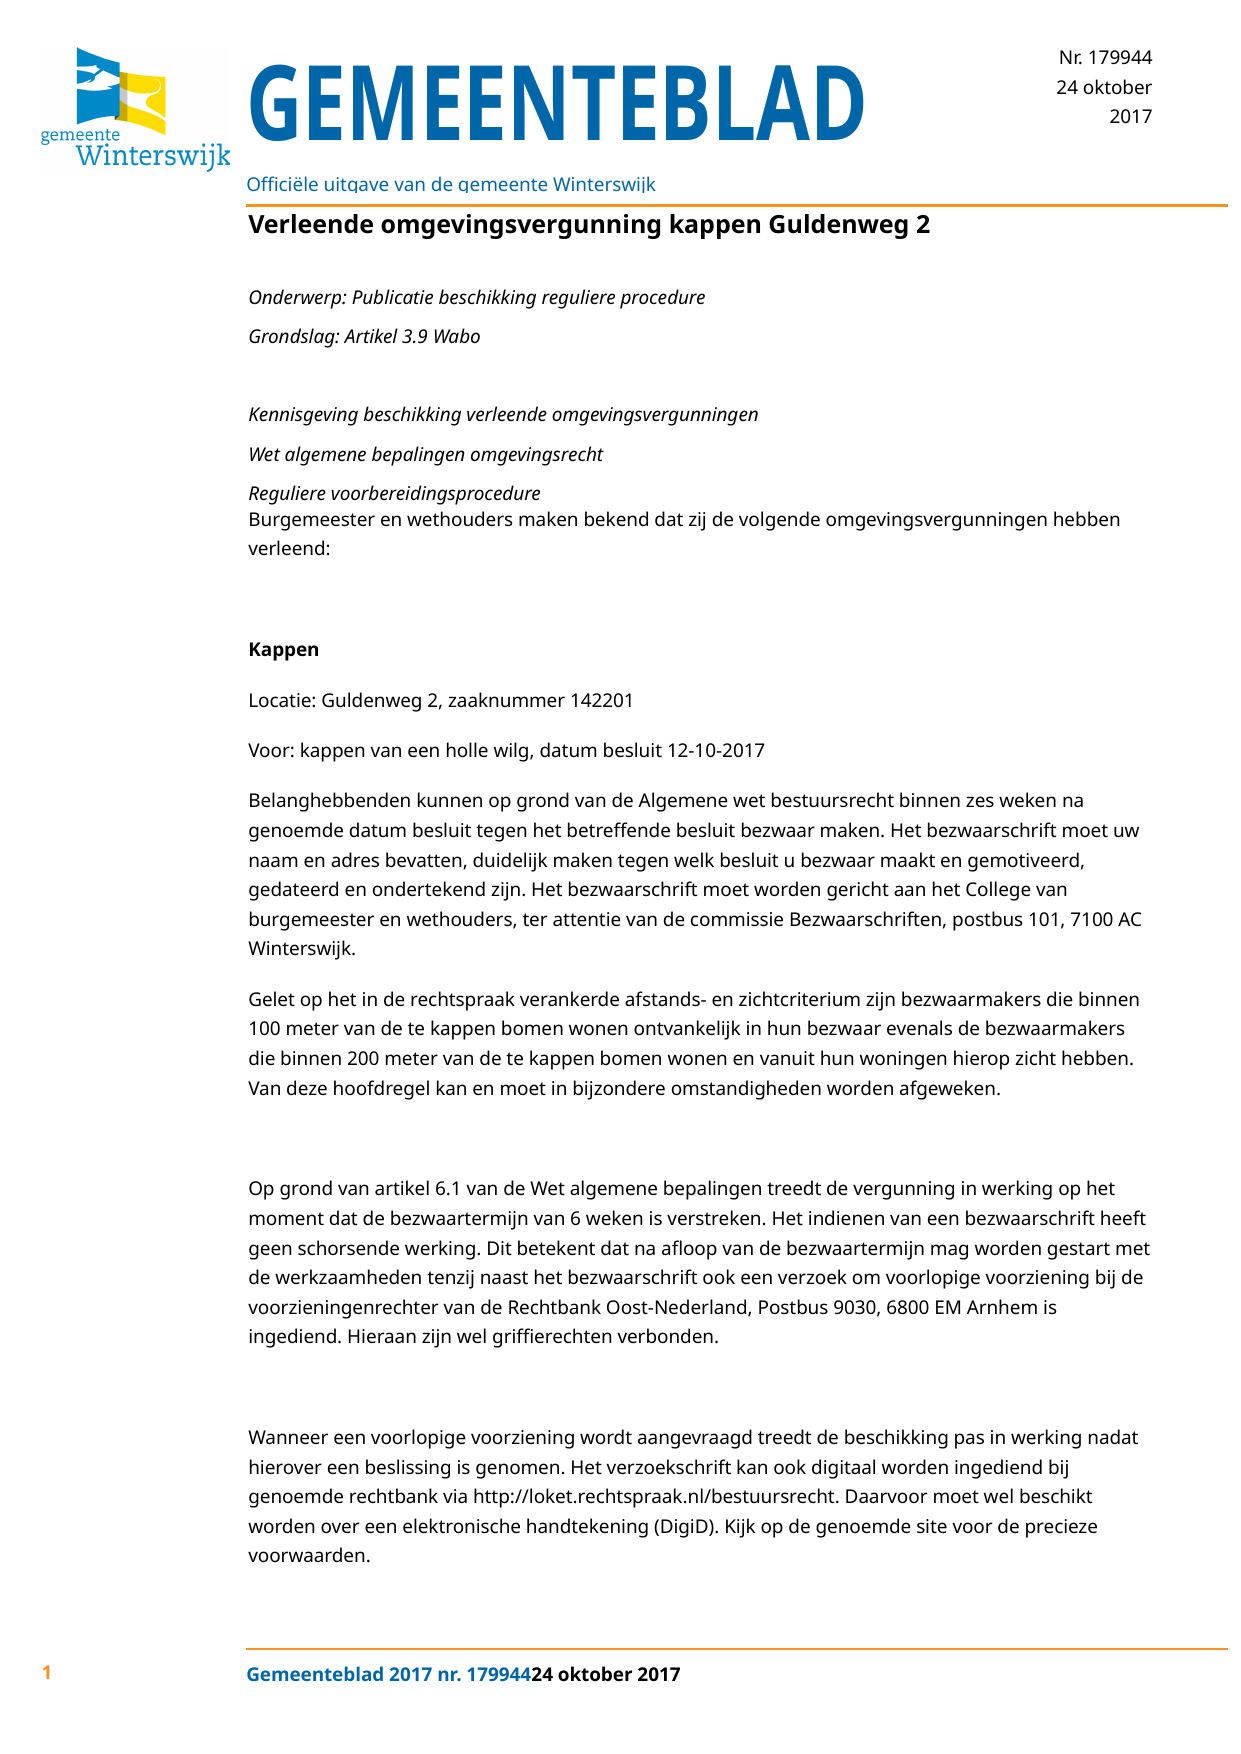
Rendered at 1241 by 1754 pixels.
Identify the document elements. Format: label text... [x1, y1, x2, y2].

picture [41, 47, 231, 172]
text Belanghebbenden kunnen op grond van de Algemene wet bestuursrecht binnen zes weken na genoemde datum besluit tegen het betreffende besluit bezwaar maken. Het bezwaarschrift moet uw naam en adres bevatten, duidelijk maken tegen welk besluit u bezwaar maakt en gemotiveerd, gedateerd en ondertekend zijn. Het bezwaarschrift moet worden gericht aan het College van burgemeester en wethouders, ter attentie van de commissie Bezwaarschriften, postbus 101, 7100 AC Winterswijk. [248, 788, 1152, 961]
picture [225, 153, 231, 162]
text Wet algemene bepalingen omgevingsrecht [248, 441, 1152, 467]
text Grondslag: Artikel 3.9 Wabo [248, 323, 1152, 349]
text Burgemeester en wethouders maken bekend dat zij de volgende omgevingsvergunningen hebben verleend: [248, 506, 1152, 561]
text Op grond van artikel 6.1 van de Wet algemene bepalingen treedt de vergunning in werking op het moment dat de bezwaartermijn van 6 weken is verstreken. Het indienen van een bezwaarschrift heeft geen schorsende werking. Dit betekent dat na afloop van de bezwaartermijn mag worden gestart met de werkzaamheden tenzij naast het bezwaarschrift ook een verzoek om voorlopige voorziening bij de voorzieningenrechter van de Rechtbank Oost-Nederland, Postbus 9030, 6800 EM Arnhem is ingediend. Hieraan zijn wel griffierechten verbonden. [248, 1176, 1152, 1349]
text Locatie: Guldenweg 2, zaaknummer 142201 [248, 687, 1152, 712]
text Kennisgeving beschikking verleende omgevingsvergunningen [248, 402, 1152, 427]
text Kappen [248, 636, 1152, 662]
text Wanneer een voorlopige voorziening wordt aangevraagd treedt de beschikking pas in werking nadat hierover een beslissing is genomen. Het verzoekschrift kan ook digitaal worden ingediend bij genoemde rechtbank via http://loket.rechtspraak.nl/bestuursrecht. Daarvoor moet wel beschikt worden over een elektronische handtekening (DigiD). Kijk op de genoemde site voor de precieze voorwaarden. [248, 1424, 1152, 1568]
text Reguliere voorbereidingsprocedure [248, 480, 1152, 506]
text Voor: kappen van een holle wilg, datum besluit 12-10-2017 [248, 737, 1152, 763]
text Gelet op het in de rechtspraak verankerde afstands- en zichtcriterium zijn bezwaarmakers die binnen 100 meter van de te kappen bomen wonen ontvankelijk in hun bezwaar evenals de bezwaarmakers die binnen 200 meter van de te kappen bomen wonen en vanuit hun woningen hierop zicht hebben. Van deze hoofdregel kan en moet in bijzondere omstandigheden worden afgeweken. [248, 986, 1152, 1100]
text Verleende omgevingsvergunning kappen Guldenweg 2 [248, 207, 1152, 241]
text Onderwerp: Publicatie beschikking reguliere procedure [248, 284, 1152, 309]
